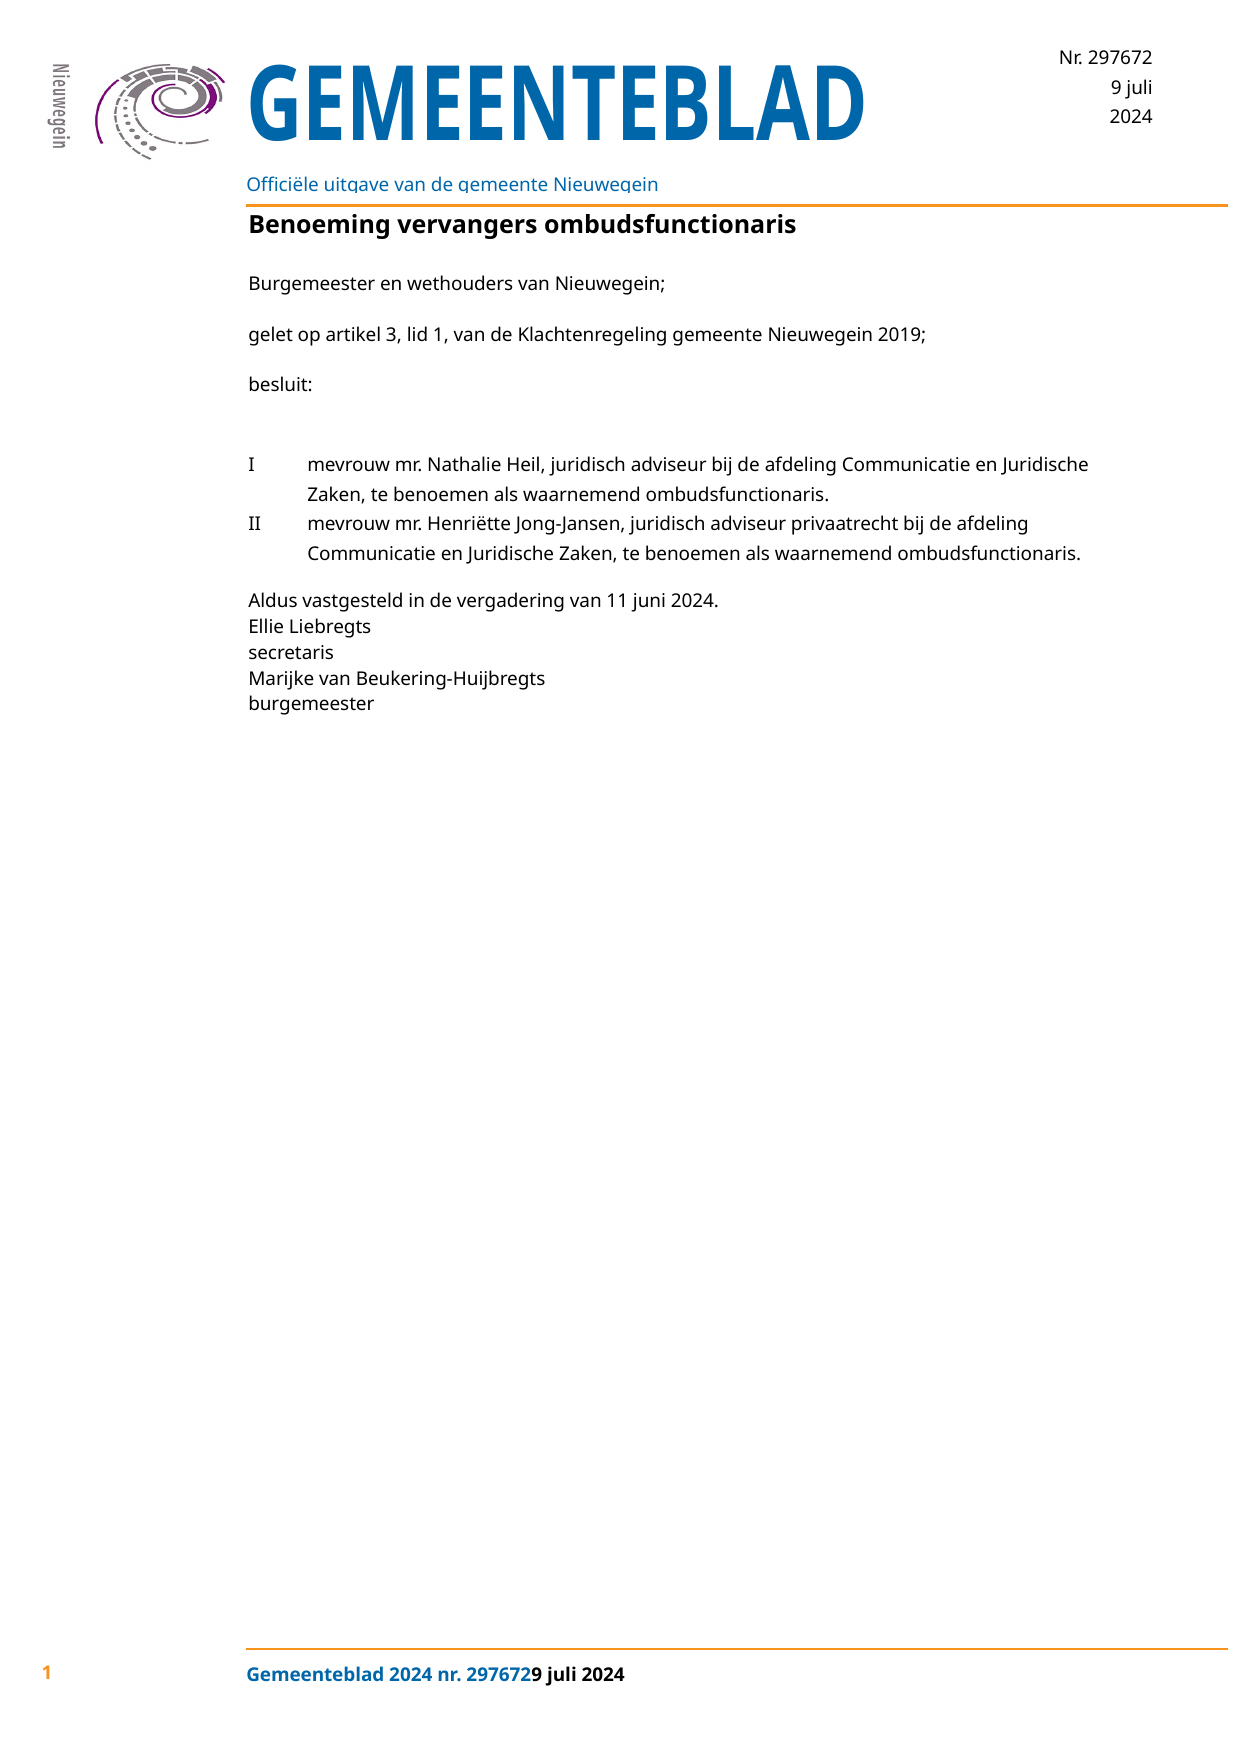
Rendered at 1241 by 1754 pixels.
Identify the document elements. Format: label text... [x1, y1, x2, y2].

text Marijke van Beukering-Huijbregts [248, 665, 1152, 691]
text Burgemeester en wethouders van Nieuwegein; [248, 270, 1152, 296]
picture [41, 47, 231, 172]
text Ellie Liebregts [248, 613, 1152, 639]
list mevrouw mr. Henriëtte Jong-Jansen, juridisch adviseur privaatrecht bij de afdeling Communicatie en Juridische Zaken, te benoemen als waarnemend ombudsfunctionaris. [248, 510, 1152, 566]
list mevrouw mr. Nathalie Heil, juridisch adviseur bij de afdeling Communicatie en Juridische Zaken, te benoemen als waarnemend ombudsfunctionaris. [248, 451, 1152, 506]
text Benoeming vervangers ombudsfunctionaris [248, 207, 1152, 241]
text burgemeester [248, 691, 1152, 716]
text besluit: [248, 371, 1152, 397]
text gelet op artikel 3, lid 1, van de Klachtenregeling gemeente Nieuwegein 2019; [248, 321, 1152, 346]
text secretaris [248, 639, 1152, 665]
text Aldus vastgesteld in de vergadering van 11 juni 2024. [248, 588, 1152, 613]
